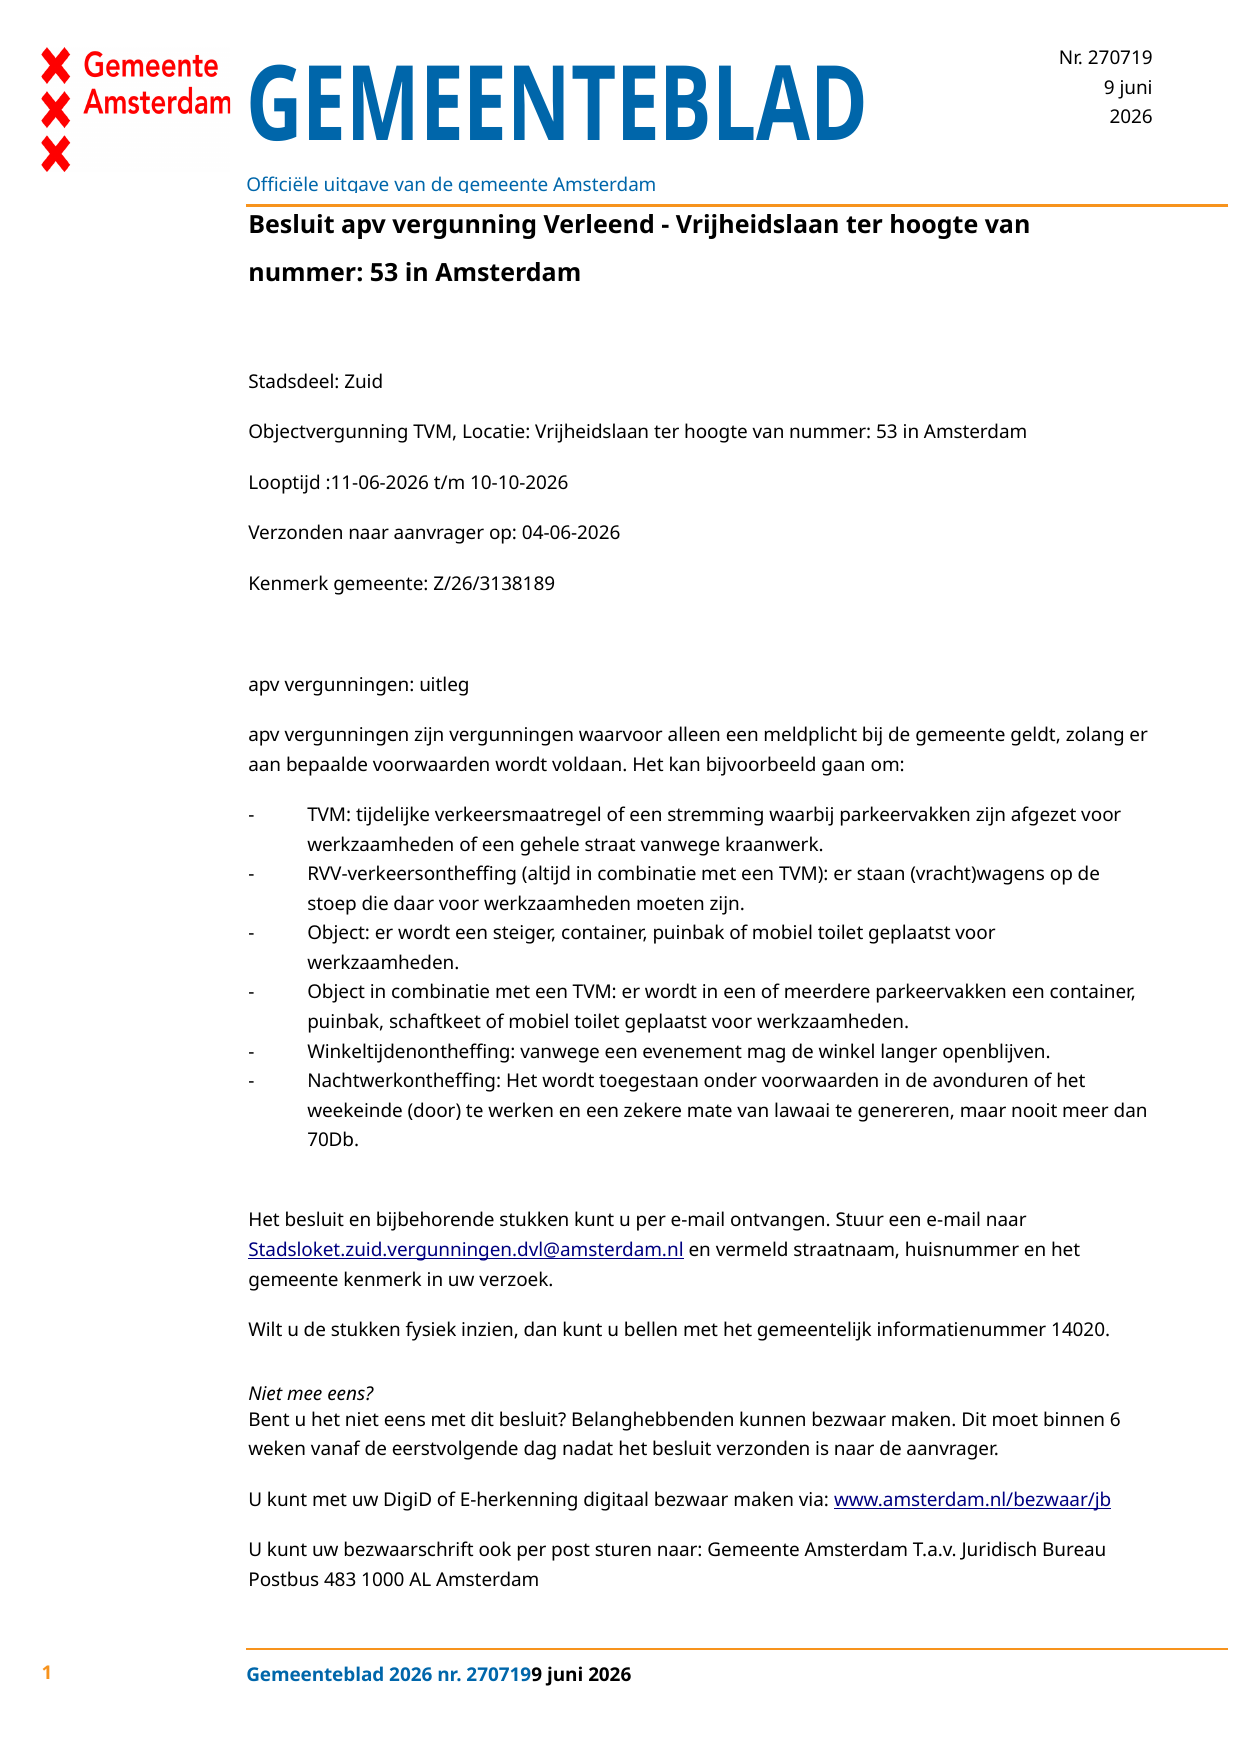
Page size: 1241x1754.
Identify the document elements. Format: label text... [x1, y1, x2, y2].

text apv vergunningen zijn vergunningen waarvoor alleen een meldplicht bij de gemeente geldt, zolang er aan bepaalde voorwaarden wordt voldaan. Het kan bijvoorbeeld gaan om: [248, 721, 1152, 777]
list Nachtwerkontheffing: Het wordt toegestaan onder voorwaarden in de avonduren of het weekeinde (door) te werken en een zekere mate van lawaai te genereren, maar nooit meer dan 70Db. [248, 1067, 1152, 1152]
text Stadsdeel: Zuid [248, 368, 1152, 394]
text U kunt uw bezwaarschrift ook per post sturen naar: Gemeente Amsterdam T.a.v. Juridisch Bureau Postbus 483 1000 AL Amsterdam [248, 1536, 1152, 1592]
text Het besluit en bijbehorende stukken kunt u per e-mail ontvangen. Stuur een e-mail naar Stadsloket.zuid.vergunningen.dvl@amsterdam.nl en vermeld straatnaam, huisnummer en het gemeente kenmerk in uw verzoek. [248, 1207, 1152, 1292]
list RVV-verkeersontheffing (altijd in combinatie met een TVM): er staan (vracht)wagens op de stoep die daar voor werkzaamheden moeten zijn. [248, 860, 1152, 916]
text Objectvergunning TVM, Locatie: Vrijheidslaan ter hoogte van nummer: 53 in Amsterdam [248, 419, 1152, 444]
text Kenmerk gemeente: Z/26/3138189 [248, 570, 1152, 596]
list Object: er wordt een steiger, container, puinbak of mobiel toilet geplaatst voor werkzaamheden. [248, 919, 1152, 975]
text Looptijd :11-06-2026 t/m 10-10-2026 [248, 469, 1152, 495]
text Verzonden naar aanvrager op: 04-06-2026 [248, 519, 1152, 545]
picture [41, 47, 231, 172]
text Wilt u de stukken fysiek inzien, dan kunt u bellen met het gemeentelijk informatienummer 14020. [248, 1316, 1152, 1342]
text Niet mee eens? [248, 1380, 1152, 1406]
text Bent u het niet eens met dit besluit? Belanghebbenden kunnen bezwaar maken. Dit moet binnen 6 weken vanaf de eerstvolgende dag nadat het besluit verzonden is naar de aanvrager. [248, 1406, 1152, 1461]
text Besluit apv vergunning Verleend - Vrijheidslaan ter hoogte van nummer: 53 in Amsterdam [248, 207, 1152, 288]
text apv vergunningen: uitleg [248, 671, 1152, 697]
list Object in combinatie met een TVM: er wordt in een of meerdere parkeervakken een container, puinbak, schaftkeet of mobiel toilet geplaatst voor werkzaamheden. [248, 979, 1152, 1034]
text U kunt met uw DigiD of E-herkenning digitaal bezwaar maken via: www.amsterdam.nl/bezwaar/jb [248, 1486, 1152, 1512]
list TVM: tijdelijke verkeersmaatregel of een stremming waarbij parkeervakken zijn afgezet voor werkzaamheden of een gehele straat vanwege kraanwerk. [248, 801, 1152, 857]
list Winkeltijdenontheffing: vanwege een evenement mag de winkel langer openblijven. [248, 1038, 1152, 1064]
